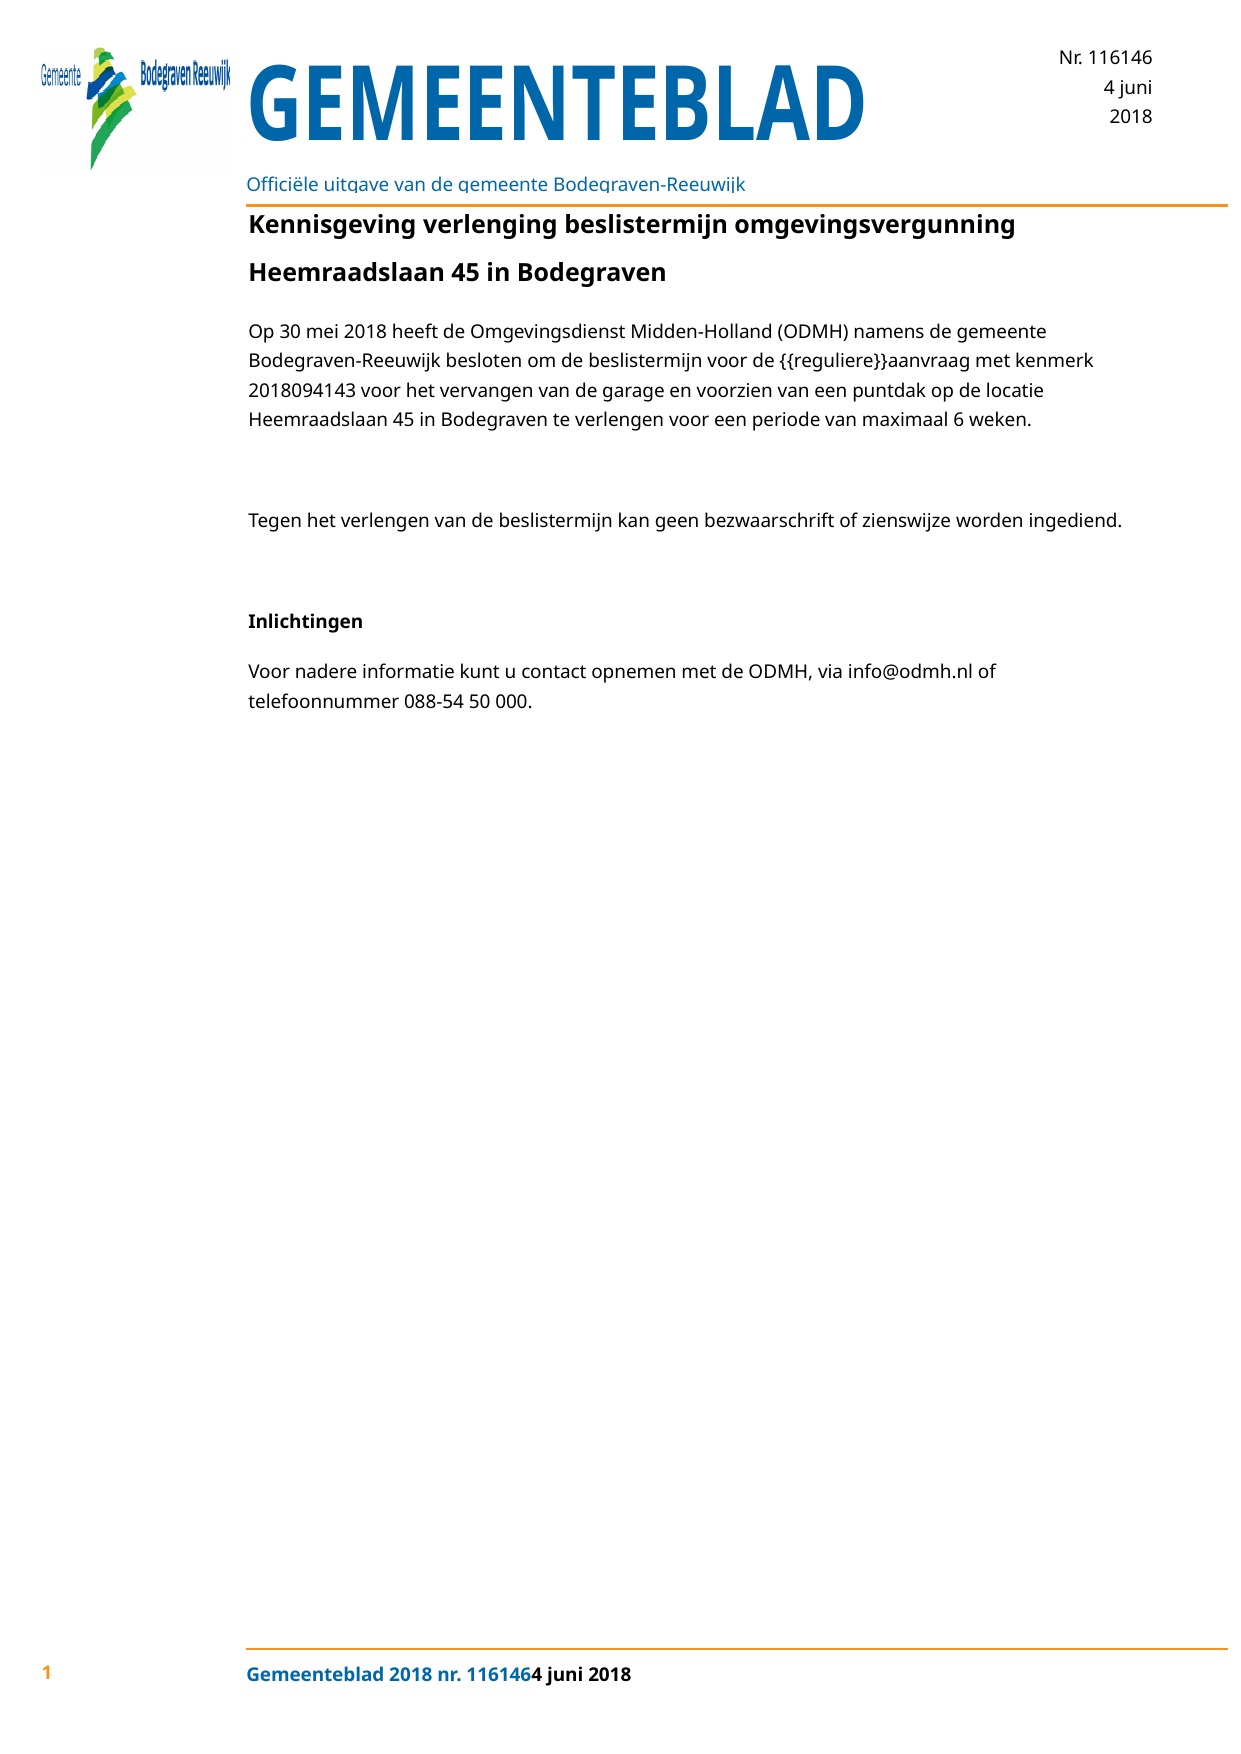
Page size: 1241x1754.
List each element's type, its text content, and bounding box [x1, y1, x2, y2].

text Tegen het verlengen van de beslistermijn kan geen bezwaarschrift of zienswijze worden ingediend. [248, 507, 1152, 533]
text Voor nadere informatie kunt u contact opnemen met de ODMH, via info@odmh.nl of telefoonnummer 088-54 50 000. [248, 659, 1152, 714]
text Kennisgeving verlenging beslistermijn omgevingsvergunning Heemraadslaan 45 in Bodegraven [248, 207, 1152, 288]
picture [41, 47, 231, 172]
text Inlichtingen [248, 608, 1152, 634]
text Op 30 mei 2018 heeft de Omgevingsdienst Midden-Holland (ODMH) namens de gemeente Bodegraven-Reeuwijk besloten om de beslistermijn voor de {{reguliere}}aanvraag met kenmerk 2018094143 voor het vervangen van de garage en voorzien van een puntdak op de locatie Heemraadslaan 45 in Bodegraven te verlengen voor een periode van maximaal 6 weken. [248, 318, 1152, 432]
